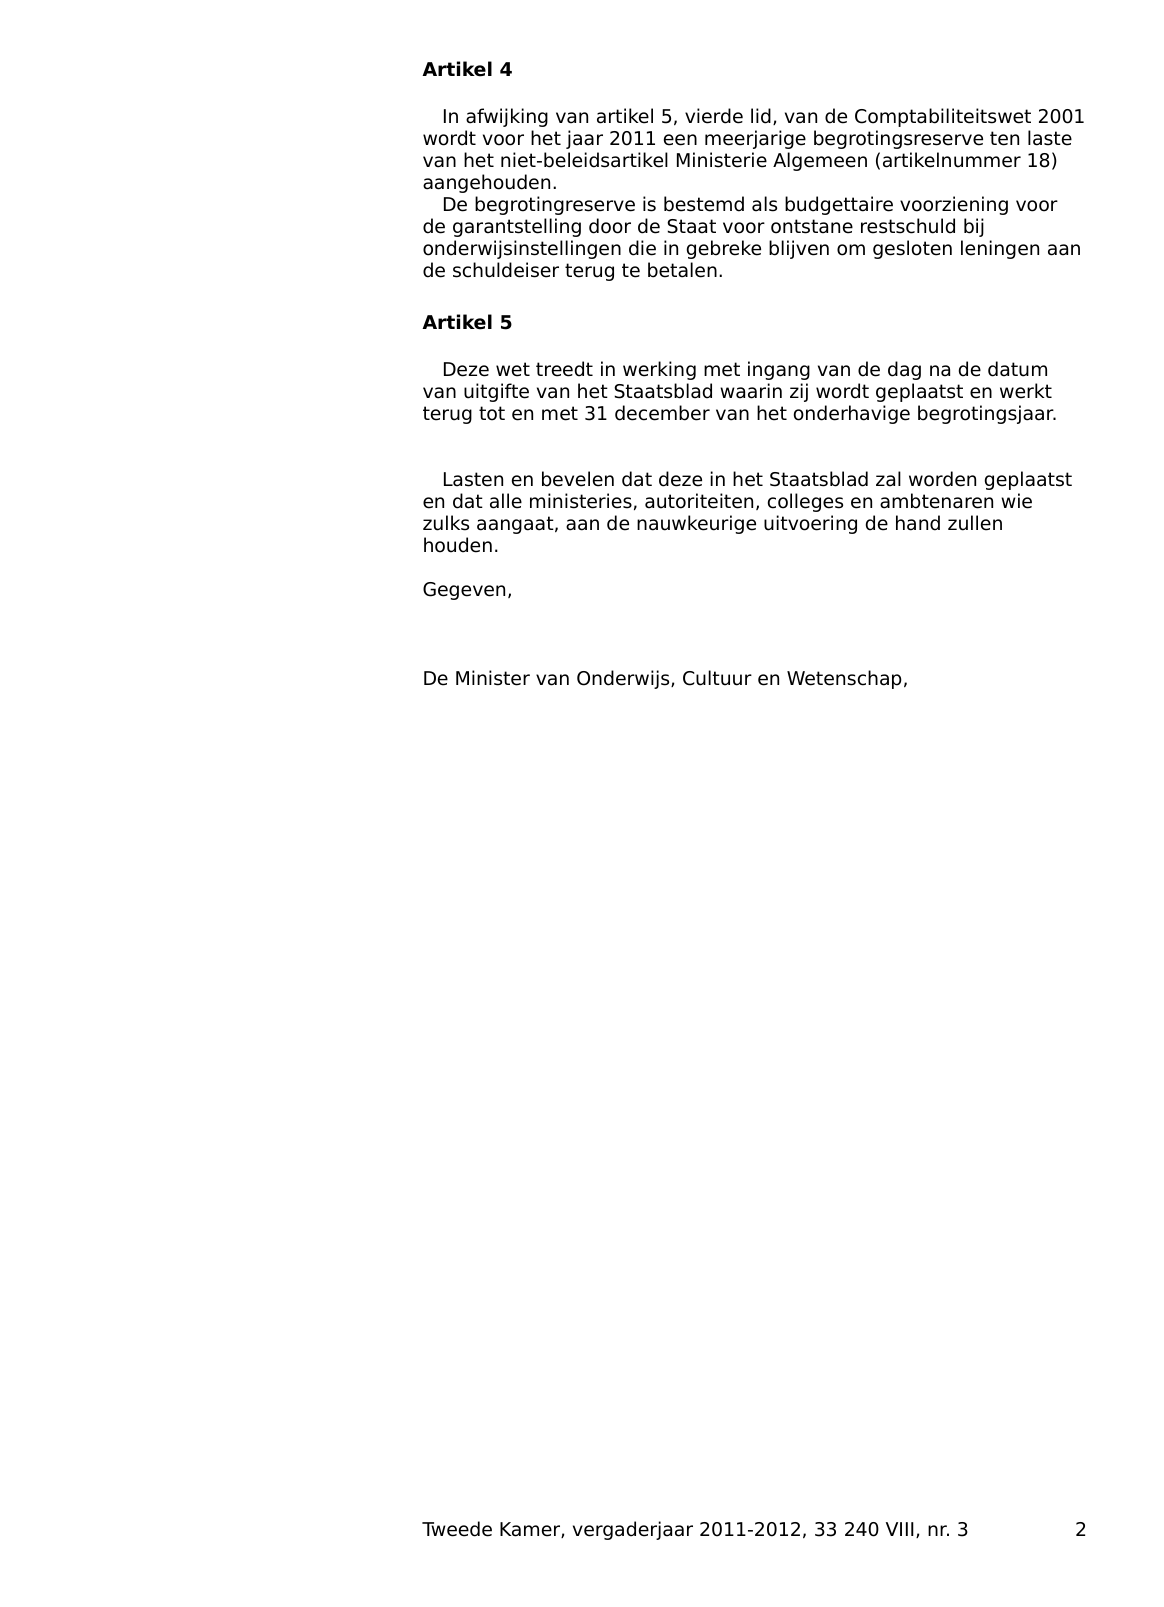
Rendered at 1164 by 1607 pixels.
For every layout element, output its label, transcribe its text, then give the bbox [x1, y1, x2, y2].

subtitle Artikel 5 [422, 312, 1087, 334]
text In afwijking van artikel 5, vierde lid, van de Comptabiliteitswet 2001 wordt voor het jaar 2011 een meerjarige begrotingsreserve ten laste van het niet-beleidsartikel Ministerie Algemeen (artikelnummer 18) aangehouden. [422, 106, 1087, 194]
text Lasten en bevelen dat deze in het Staatsblad zal worden geplaatst en dat alle ministeries, autoriteiten, colleges en ambtenaren wie zulks aangaat, aan de nauwkeurige uitvoering de hand zullen houden. [422, 469, 1087, 557]
subtitle Artikel 4 [422, 59, 1087, 81]
text Gegeven, [422, 579, 1087, 601]
text De Minister van Onderwijs, Cultuur en Wetenschap, [422, 668, 1087, 690]
text De begrotingreserve is bestemd als budgettaire voorziening voor de garantstelling door de Staat voor ontstane restschuld bij onderwijsinstellingen die in gebreke blijven om gesloten leningen aan de schuldeiser terug te betalen. [422, 194, 1087, 282]
text Deze wet treedt in werking met ingang van de dag na de datum van uitgifte van het Staatsblad waarin zij wordt geplaatst en werkt terug tot en met 31 december van het onderhavige begrotingsjaar. [422, 359, 1087, 425]
